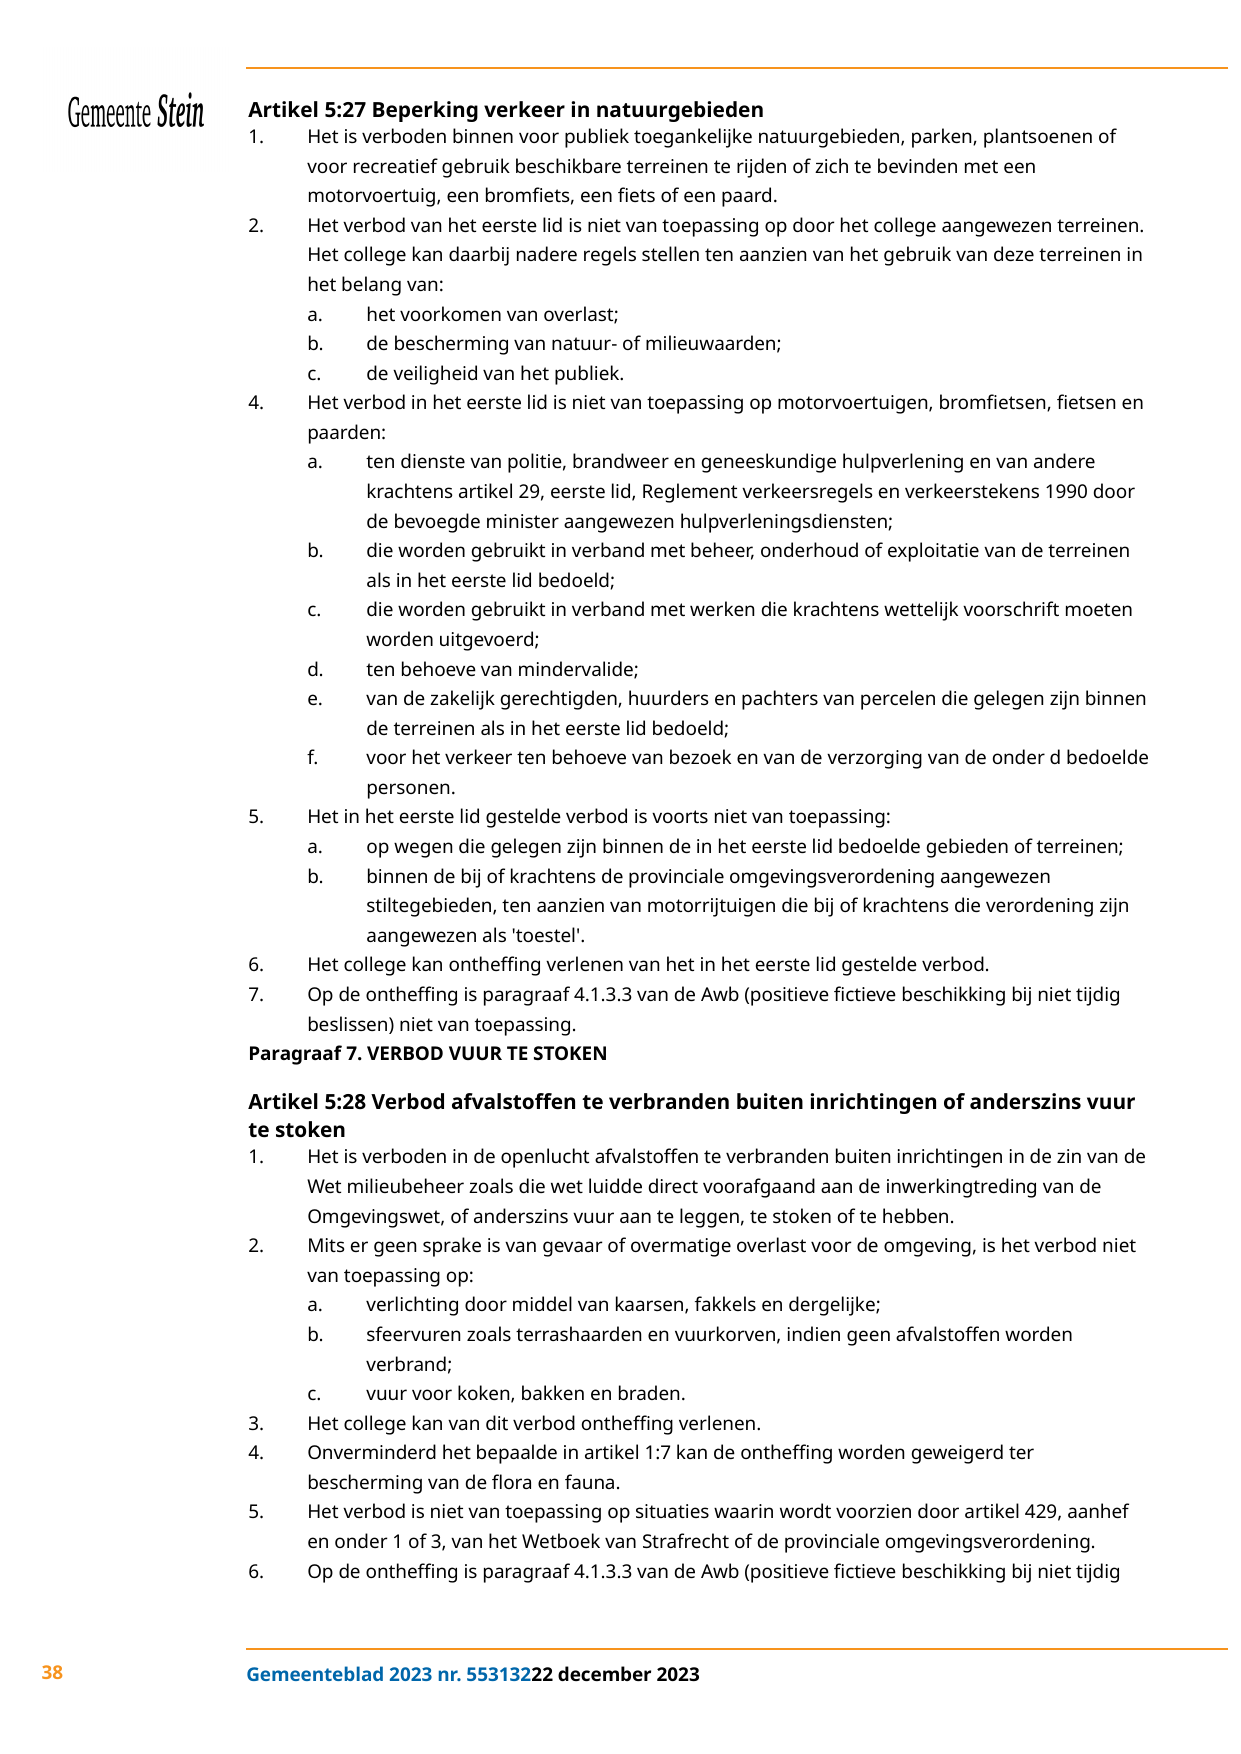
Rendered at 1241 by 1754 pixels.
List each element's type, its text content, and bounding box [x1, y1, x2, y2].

list Het in het eerste lid gestelde verbod is voorts niet van toepassing: [248, 804, 1152, 829]
list vuur voor koken, bakken en braden. [307, 1380, 1152, 1406]
list Op de ontheffing is paragraaf 4.1.3.3 van de Awb (positieve fictieve beschikking bij niet tijdig beslissen) niet van toepassing. [248, 981, 1152, 1036]
list ten dienste van politie, brandweer en geneeskundige hulpverlening en van andere krachtens artikel 29, eerste lid, Reglement verkeersregels en verkeerstekens 1990 door de bevoegde minister aangewezen hulpverleningsdiensten; [307, 449, 1152, 533]
list Het college kan van dit verbod ontheffing verlenen. [248, 1410, 1152, 1436]
list Op de ontheffing is paragraaf 4.1.3.3 van de Awb (positieve fictieve beschikking bij niet tijdig [248, 1558, 1152, 1584]
list sfeervuren zoals terrashaarden en vuurkorven, indien geen afvalstoffen worden verbrand; [307, 1321, 1152, 1377]
picture [41, 47, 231, 172]
list Het verbod in het eerste lid is niet van toepassing op motorvoertuigen, bromfietsen, fietsen en paarden: [248, 389, 1152, 445]
list de veiligheid van het publiek. [307, 360, 1152, 386]
list die worden gebruikt in verband met werken die krachtens wettelijk voorschrift moeten worden uitgevoerd; [307, 597, 1152, 652]
list binnen de bij of krachtens de provinciale omgevingsverordening aangewezen stiltegebieden, ten aanzien van motorrijtuigen die bij of krachtens die verordening zijn aangewezen als 'toestel'. [307, 863, 1152, 948]
text Artikel 5:27 Beperking verkeer in natuurgebieden [248, 95, 1152, 123]
list die worden gebruikt in verband met beheer, onderhoud of exploitatie van de terreinen als in het eerste lid bedoeld; [307, 537, 1152, 593]
list Onverminderd het bepaalde in artikel 1:7 kan de ontheffing worden geweigerd ter bescherming van de flora en fauna. [248, 1439, 1152, 1495]
list ten behoeve van mindervalide; [307, 656, 1152, 681]
list het voorkomen van overlast; [307, 301, 1152, 326]
list Het college kan ontheffing verlenen van het in het eerste lid gestelde verbod. [248, 952, 1152, 977]
list de bescherming van natuur- of milieuwaarden; [307, 330, 1152, 356]
text Paragraaf 7. VERBOD VUUR TE STOKEN [248, 1040, 1152, 1066]
list Het verbod is niet van toepassing op situaties waarin wordt voorzien door artikel 429, aanhef en onder 1 of 3, van het Wetboek van Strafrecht of de provinciale omgevingsverordening. [248, 1499, 1152, 1554]
list Het verbod van het eerste lid is niet van toepassing op door het college aangewezen terreinen. Het college kan daarbij nadere regels stellen ten aanzien van het gebruik van deze terreinen in het belang van: [248, 212, 1152, 297]
list Mits er geen sprake is van gevaar of overmatige overlast voor de omgeving, is het verbod niet van toepassing op: [248, 1232, 1152, 1288]
list op wegen die gelegen zijn binnen de in het eerste lid bedoelde gebieden of terreinen; [307, 833, 1152, 859]
list Het is verboden in de openlucht afvalstoffen te verbranden buiten inrichtingen in de zin van de Wet milieubeheer zoals die wet luidde direct voorafgaand aan de inwerkingtreding van de Omgevingswet, of anderszins vuur aan te leggen, te stoken of te hebben. [248, 1144, 1152, 1229]
list voor het verkeer ten behoeve van bezoek en van de verzorging van de onder d bedoelde personen. [307, 744, 1152, 800]
list verlichting door middel van kaarsen, fakkels en dergelijke; [307, 1292, 1152, 1317]
text Artikel 5:28 Verbod afvalstoffen te verbranden buiten inrichtingen of anderszins vuur te stoken [248, 1087, 1152, 1144]
list Het is verboden binnen voor publiek toegankelijke natuurgebieden, parken, plantsoenen of voor recreatief gebruik beschikbare terreinen te rijden of zich te bevinden met een motorvoertuig, een bromfiets, een fiets of een paard. [248, 123, 1152, 208]
list van de zakelijk gerechtigden, huurders en pachters van percelen die gelegen zijn binnen de terreinen als in het eerste lid bedoeld; [307, 685, 1152, 741]
